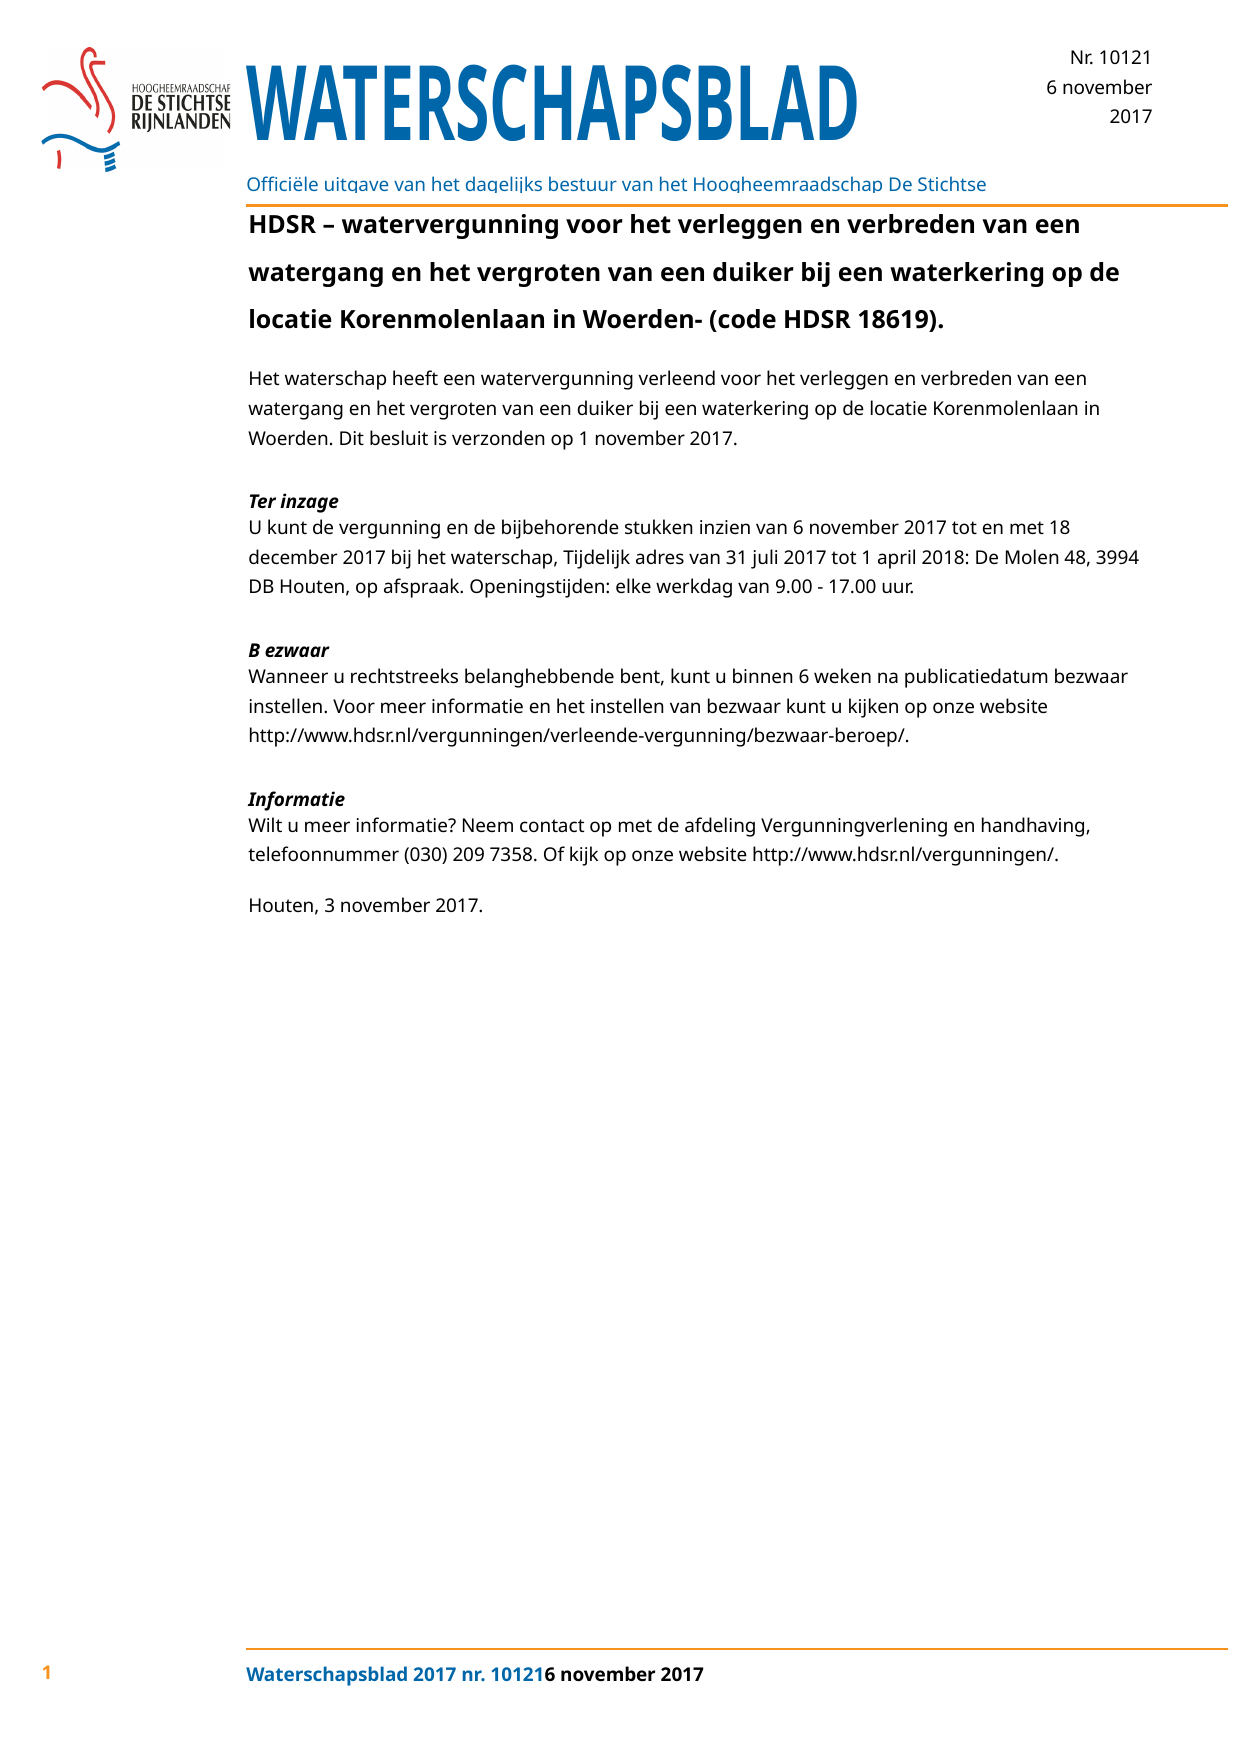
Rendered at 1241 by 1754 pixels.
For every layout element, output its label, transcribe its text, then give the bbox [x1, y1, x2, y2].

text Informatie [248, 786, 1152, 812]
text Wilt u meer informatie? Neem contact op met de afdeling Vergunningverlening en handhaving, telefoonnummer (030) 209 7358. Of kijk op onze website http://www.hdsr.nl/vergunningen/. [248, 812, 1152, 867]
text Wanneer u rechtstreeks belanghebbende bent, kunt u binnen 6 weken na publicatiedatum bezwaar instellen. Voor meer informatie en het instellen van bezwaar kunt u kijken op onze website http://www.hdsr.nl/vergunningen/verleende-vergunning/bezwaar-beroep/. [248, 663, 1152, 748]
text U kunt de vergunning en de bijbehorende stukken inzien van 6 november 2017 tot en met 18 december 2017 bij het waterschap, Tijdelijk adres van 31 juli 2017 tot 1 april 2018: De Molen 48, 3994 DB Houten, op afspraak. Openingstijden: elke werkdag van 9.00 - 17.00 uur. [248, 514, 1152, 599]
text B ezwaar [248, 637, 1152, 663]
text Houten, 3 november 2017. [248, 892, 1152, 918]
text HDSR – watervergunning voor het verleggen en verbreden van een watergang en het vergroten van een duiker bij een waterkering op de locatie Korenmolenlaan in Woerden- (code HDSR 18619). [248, 207, 1152, 336]
picture [41, 47, 231, 172]
text Ter inzage [248, 489, 1152, 514]
text Het waterschap heeft een watervergunning verleend voor het verleggen en verbreden van een watergang en het vergroten van een duiker bij een waterkering op de locatie Korenmolenlaan in Woerden. Dit besluit is verzonden op 1 november 2017. [248, 366, 1152, 450]
